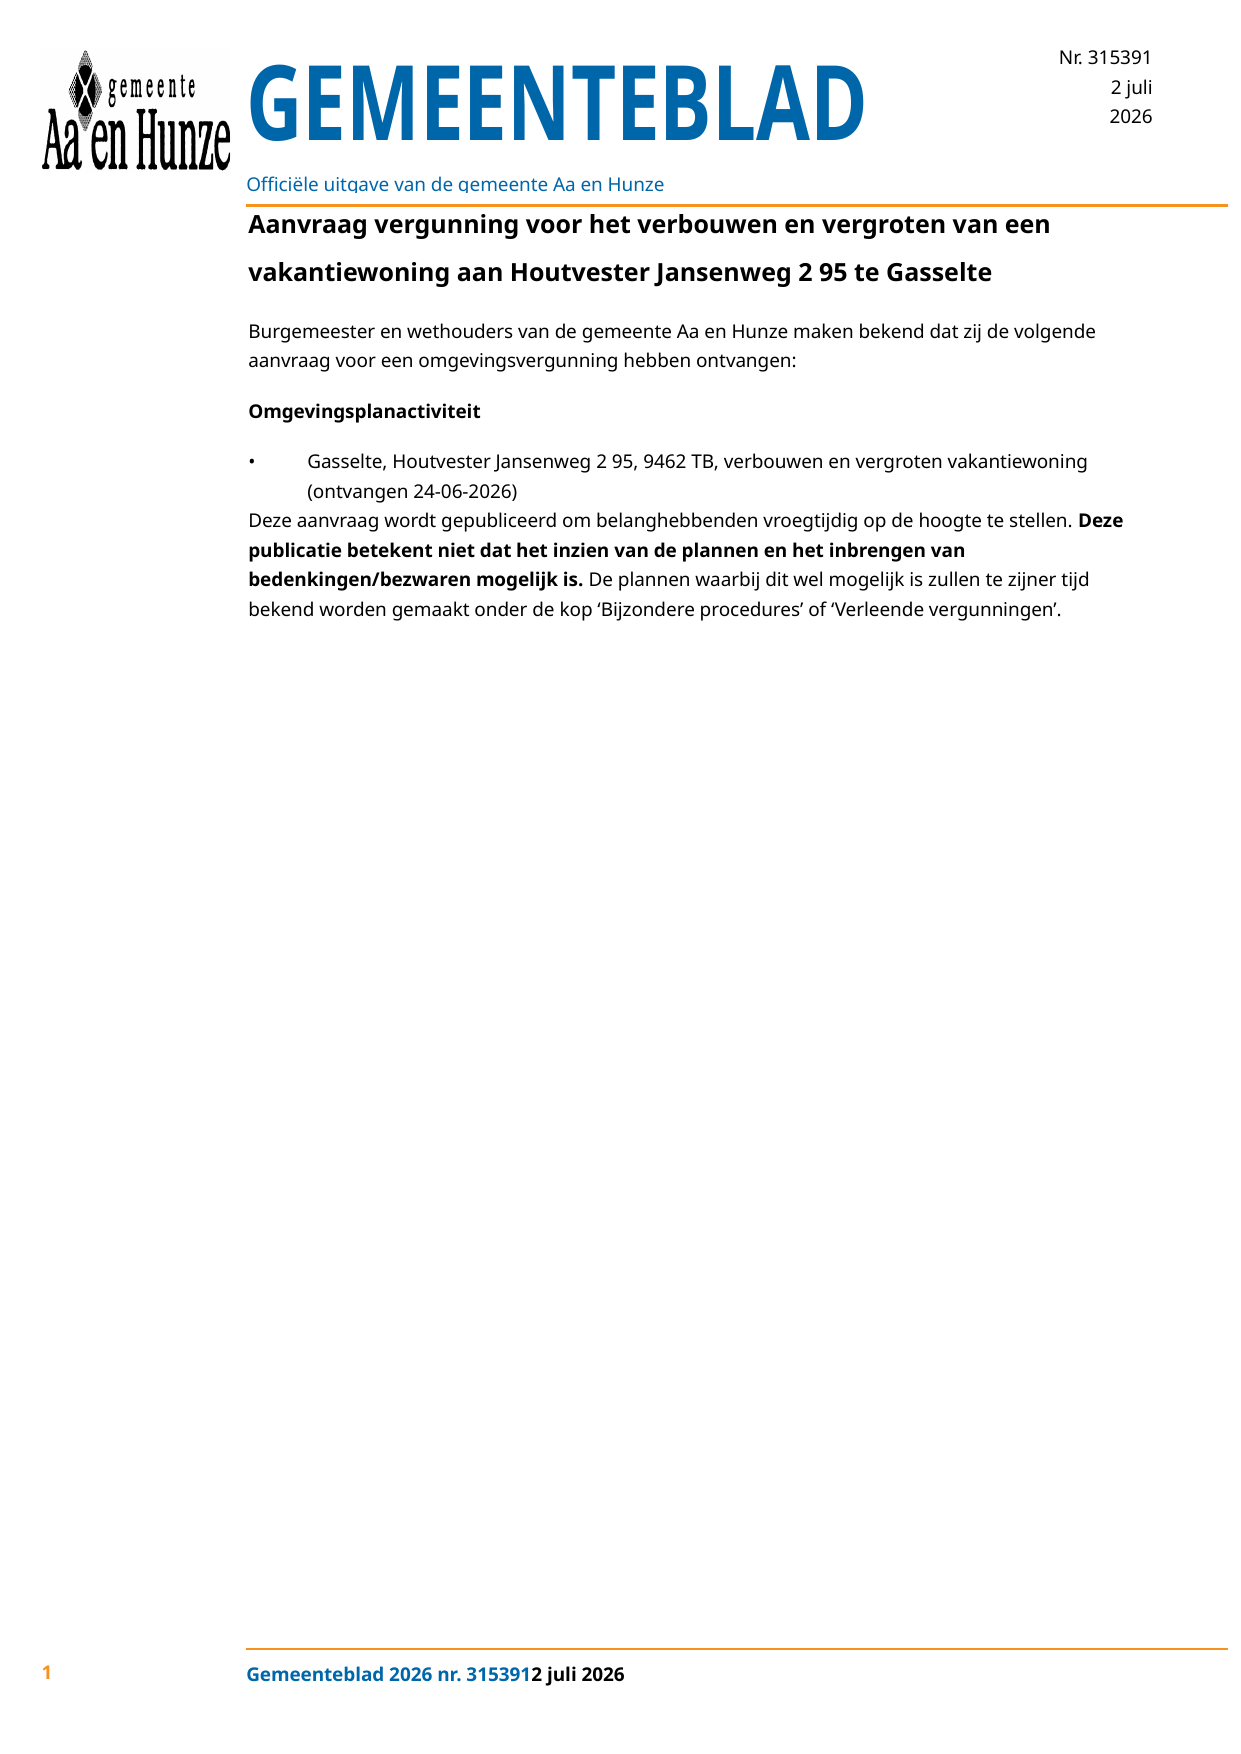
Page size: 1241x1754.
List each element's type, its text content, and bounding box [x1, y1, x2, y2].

text Burgemeester en wethouders van de gemeente Aa en Hunze maken bekend dat zij de volgende aanvraag voor een omgevingsvergunning hebben ontvangen: [248, 318, 1152, 373]
text Aanvraag vergunning voor het verbouwen en vergroten van een vakantiewoning aan Houtvester Jansenweg 2 95 te Gasselte [248, 207, 1152, 288]
text Omgevingsplanactiviteit [248, 398, 1152, 424]
text Deze aanvraag wordt gepubliceerd om belanghebbenden vroegtijdig op de hoogte te stellen. Deze publicatie betekent niet dat het inzien van de plannen en het inbrengen van bedenkingen/bezwaren mogelijk is. De plannen waarbij dit wel mogelijk is zullen te zijner tijd bekend worden gemaakt onder de kop ‘Bijzondere procedures’ of ‘Verleende vergunningen’. [248, 507, 1152, 622]
picture [41, 47, 231, 172]
list Gasselte, Houtvester Jansenweg 2 95, 9462 TB, verbouwen en vergroten vakantiewoning (ontvangen 24-06-2026) [248, 448, 1152, 504]
